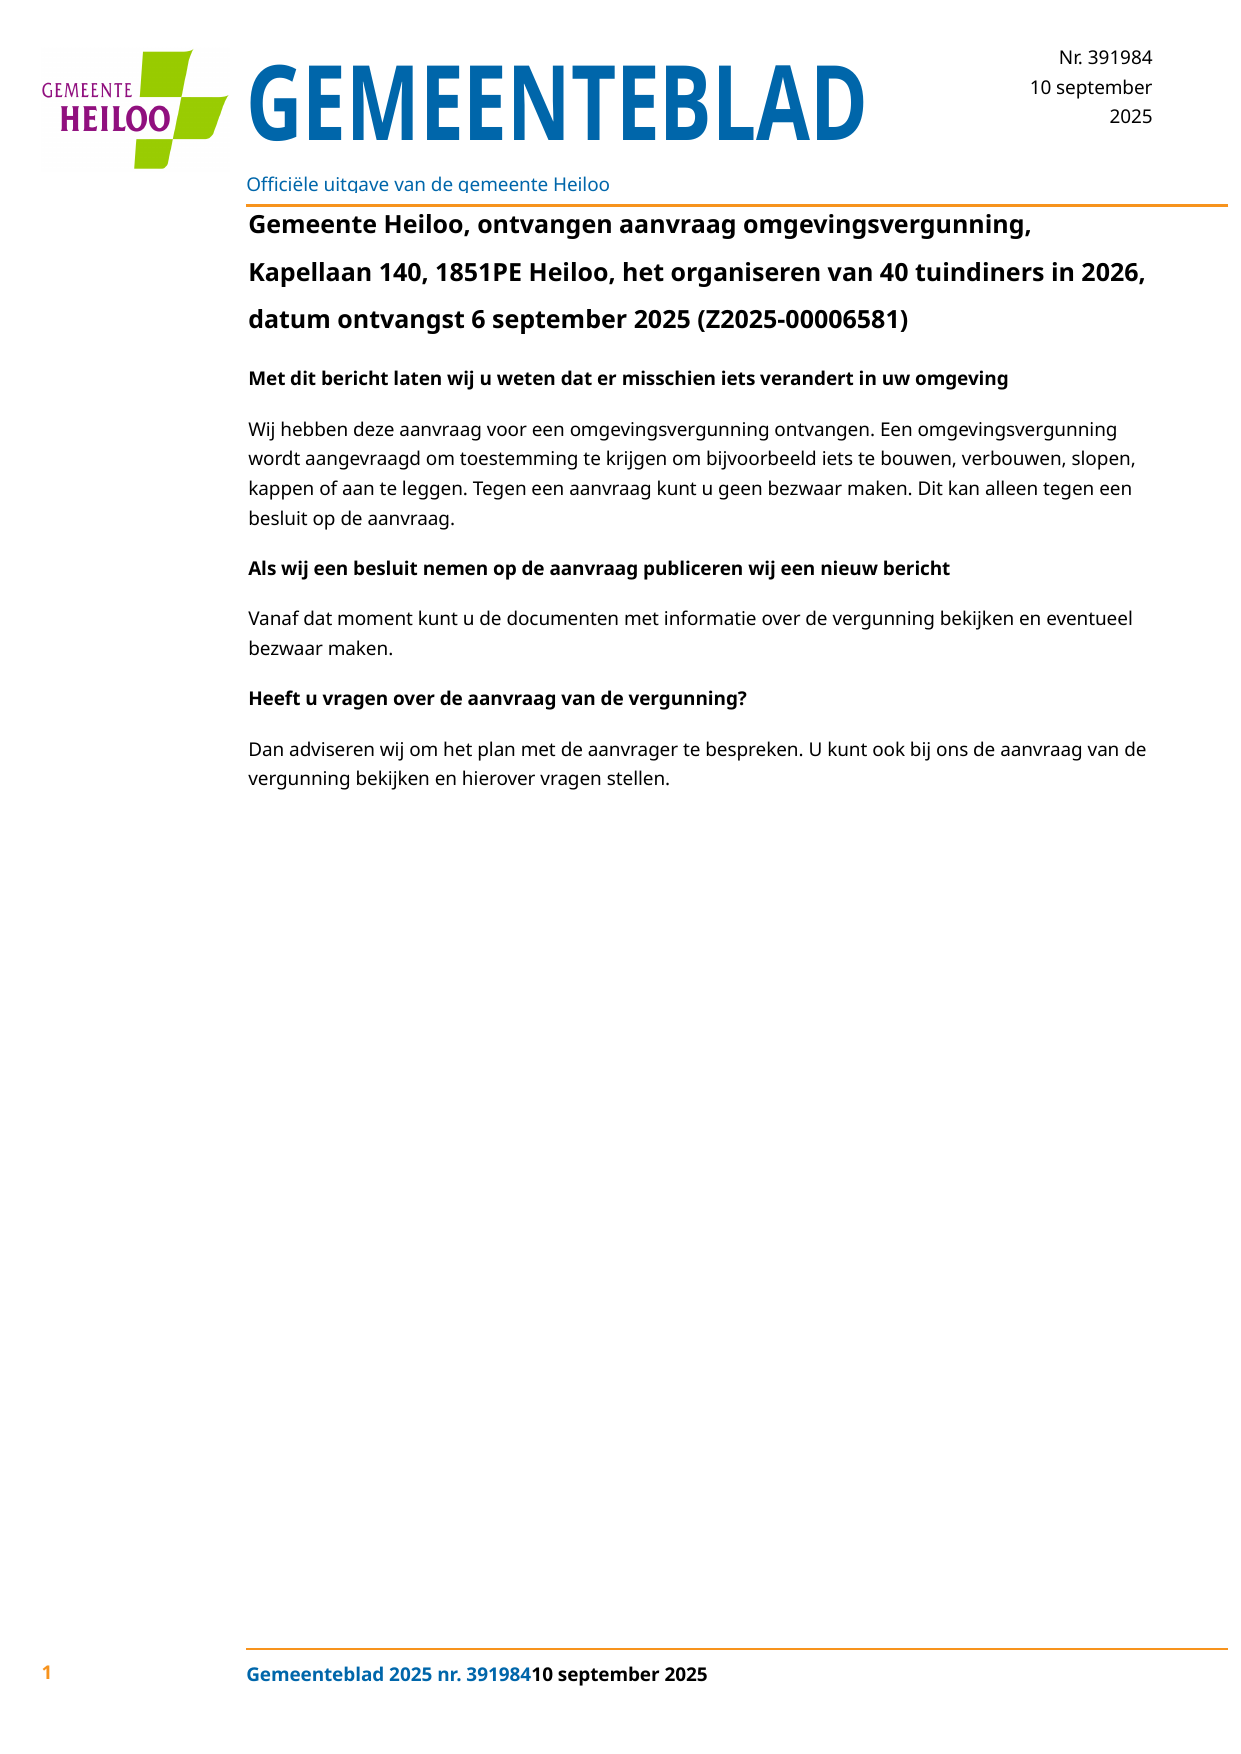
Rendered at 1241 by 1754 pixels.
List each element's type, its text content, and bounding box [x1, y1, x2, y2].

text Met dit bericht laten wij u weten dat er misschien iets verandert in uw omgeving [248, 366, 1152, 391]
text Heeft u vragen over de aanvraag van de vergunning? [248, 686, 1152, 711]
text Dan adviseren wij om het plan met de aanvrager te bespreken. U kunt ook bij ons de aanvraag van de vergunning bekijken en hierover vragen stellen. [248, 736, 1152, 791]
text Vanaf dat moment kunt u de documenten met informatie over de vergunning bekijken en eventueel bezwaar maken. [248, 606, 1152, 661]
text Gemeente Heiloo, ontvangen aanvraag omgevingsvergunning, Kapellaan 140, 1851PE Heiloo, het organiseren van 40 tuindiners in 2026, datum ontvangst 6 september 2025 (Z2025-00006581) [248, 207, 1152, 336]
picture [41, 47, 231, 172]
text Wij hebben deze aanvraag voor een omgevingsvergunning ontvangen. Een omgevingsvergunning wordt aangevraagd om toestemming te krijgen om bijvoorbeeld iets te bouwen, verbouwen, slopen, kappen of aan te leggen. Tegen een aanvraag kunt u geen bezwaar maken. Dit kan alleen tegen een besluit op de aanvraag. [248, 416, 1152, 530]
text Als wij een besluit nemen op de aanvraag publiceren wij een nieuw bericht [248, 555, 1152, 581]
